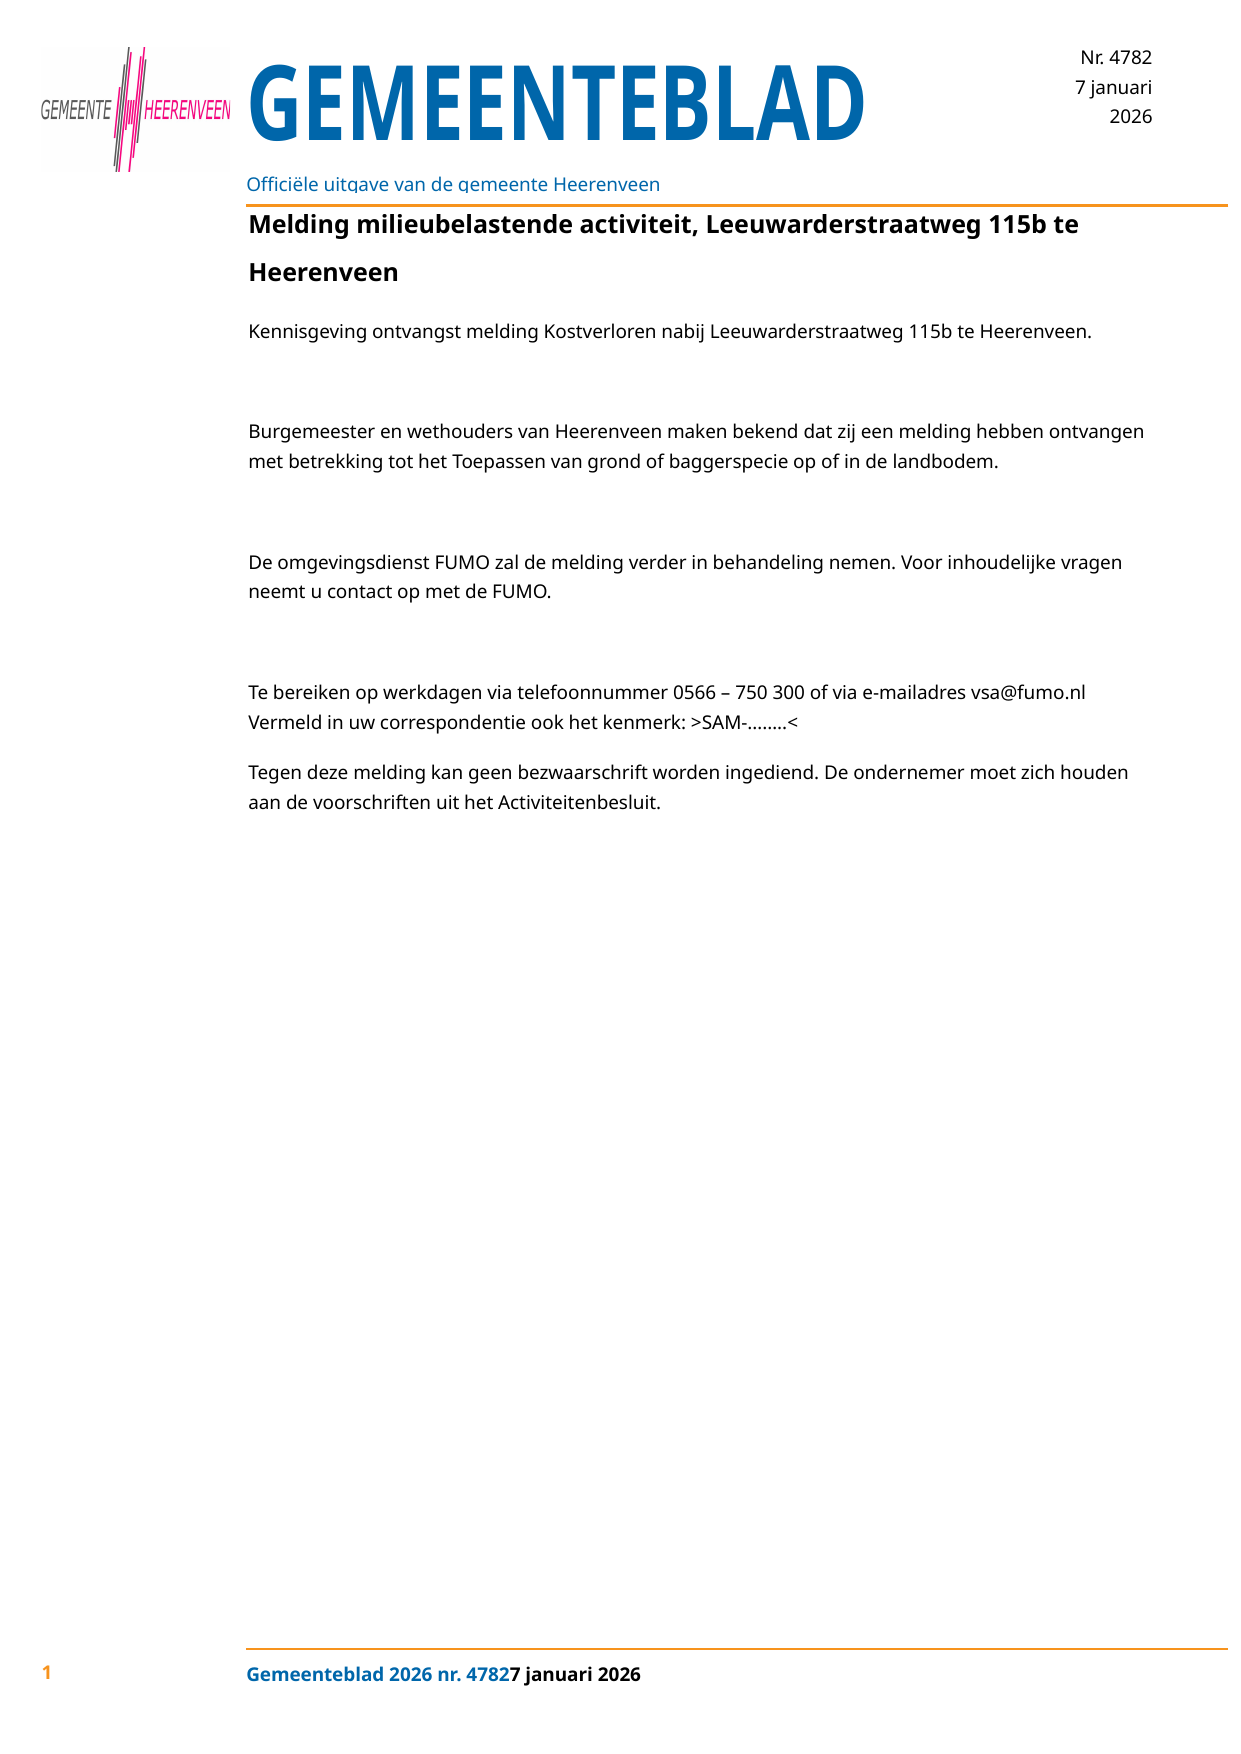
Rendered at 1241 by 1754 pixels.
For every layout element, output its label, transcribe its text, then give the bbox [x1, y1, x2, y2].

text Kennisgeving ontvangst melding Kostverloren nabij Leeuwarderstraatweg 115b te Heerenveen. [248, 318, 1152, 344]
picture [41, 47, 231, 172]
text Burgemeester en wethouders van Heerenveen maken bekend dat zij een melding hebben ontvangen met betrekking tot het Toepassen van grond of baggerspecie op of in de landbodem. [248, 419, 1152, 474]
text De omgevingsdienst FUMO zal de melding verder in behandeling nemen. Voor inhoudelijke vragen neemt u contact op met de FUMO. [248, 549, 1152, 604]
text Melding milieubelastende activiteit, Leeuwarderstraatweg 115b te Heerenveen [248, 207, 1152, 288]
text Te bereiken op werkdagen via telefoonnummer 0566 – 750 300 of via e-mailadres vsa@fumo.nl Vermeld in uw correspondentie ook het kenmerk: >SAM-……..< [248, 679, 1152, 735]
text Tegen deze melding kan geen bezwaarschrift worden ingediend. De ondernemer moet zich houden aan de voorschriften uit het Activiteitenbesluit. [248, 759, 1152, 815]
